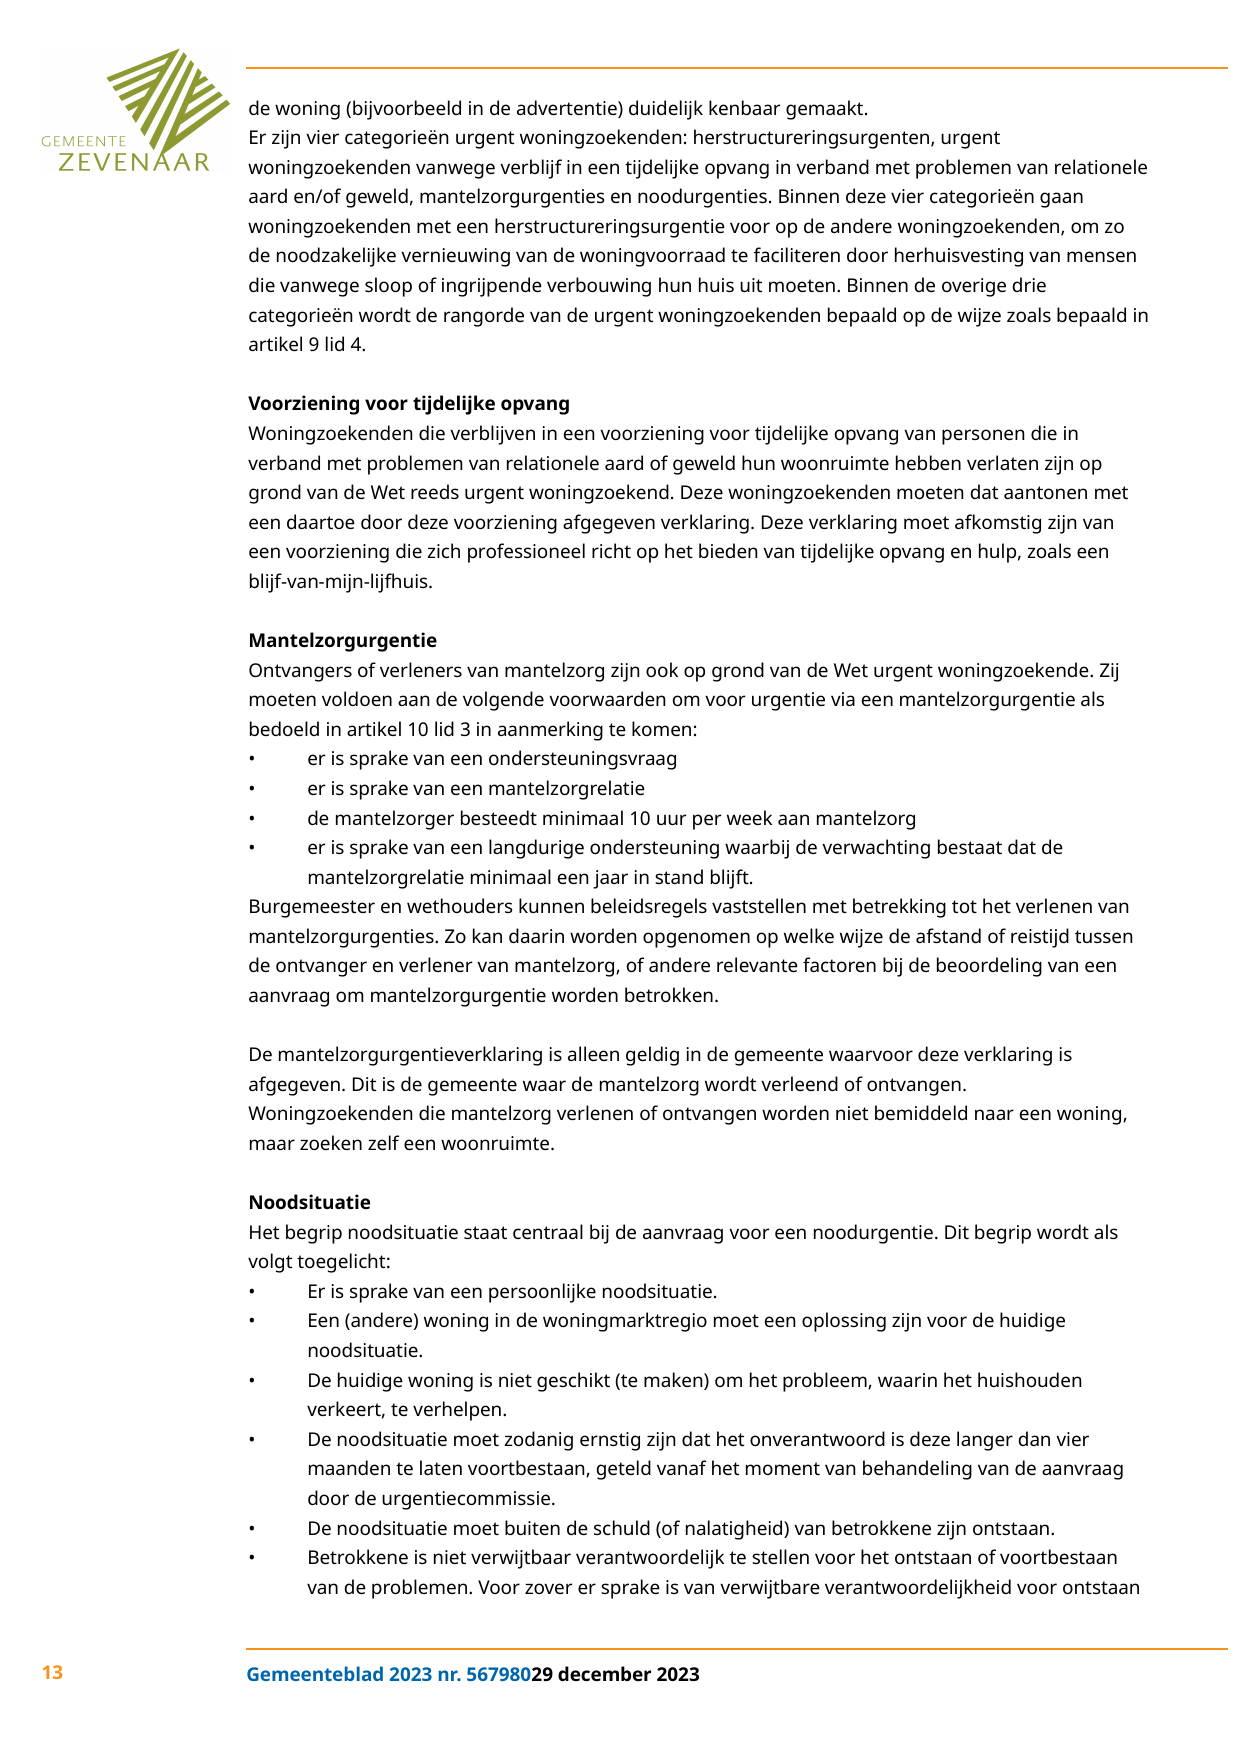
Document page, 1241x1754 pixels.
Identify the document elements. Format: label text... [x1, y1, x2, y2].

list De huidige woning is niet geschikt (te maken) om het probleem, waarin het huishouden verkeert, te verhelpen. [248, 1367, 1152, 1422]
list Er is sprake van een persoonlijke noodsituatie. [248, 1278, 1152, 1304]
text Noodsituatie [248, 1189, 1152, 1215]
text Mantelzorgurgentie [248, 627, 1152, 653]
picture [41, 47, 231, 172]
list er is sprake van een ondersteuningsvraag [248, 746, 1152, 771]
list de mantelzorger besteedt minimaal 10 uur per week aan mantelzorg [248, 805, 1152, 831]
text Ontvangers of verleners van mantelzorg zijn ook op grond van de Wet urgent woningzoekende. Zij moeten voldoen aan de volgende voorwaarden om voor urgentie via een mantelzorgurgentie als bedoeld in artikel 10 lid 3 in aanmerking te komen: [248, 657, 1152, 742]
text de woning (bijvoorbeeld in de advertentie) duidelijk kenbaar gemaakt. [248, 95, 1152, 121]
text Burgemeester en wethouders kunnen beleidsregels vaststellen met betrekking tot het verlenen van mantelzorgurgenties. Zo kan daarin worden opgenomen op welke wijze de afstand of reistijd tussen de ontvanger en verlener van mantelzorg, of andere relevante factoren bij de beoordeling van een aanvraag om mantelzorgurgentie worden betrokken. [248, 893, 1152, 1008]
list er is sprake van een langdurige ondersteuning waarbij de verwachting bestaat dat de mantelzorgrelatie minimaal een jaar in stand blijft. [248, 834, 1152, 890]
text Woningzoekenden die mantelzorg verlenen of ontvangen worden niet bemiddeld naar een woning, maar zoeken zelf een woonruimte. [248, 1101, 1152, 1156]
list De noodsituatie moet zodanig ernstig zijn dat het onverantwoord is deze langer dan vier maanden te laten voortbestaan, geteld vanaf het moment van behandeling van de aanvraag door de urgentiecommissie. [248, 1426, 1152, 1511]
list De noodsituatie moet buiten de schuld (of nalatigheid) van betrokkene zijn ontstaan. [248, 1515, 1152, 1541]
text Het begrip noodsituatie staat centraal bij de aanvraag voor een noodurgentie. Dit begrip wordt als volgt toegelicht: [248, 1219, 1152, 1274]
list Betrokkene is niet verwijtbaar verantwoordelijk te stellen voor het ontstaan of voortbestaan van de problemen. Voor zover er sprake is van verwijtbare verantwoordelijkheid voor ontstaan [248, 1544, 1152, 1600]
list Een (andere) woning in de woningmarktregio moet een oplossing zijn voor de huidige noodsituatie. [248, 1308, 1152, 1363]
text Er zijn vier categorieën urgent woningzoekenden: herstructureringsurgenten, urgent woningzoekenden vanwege verblijf in een tijdelijke opvang in verband met problemen van relationele aard en/of geweld, mantelzorgurgenties en noodurgenties. Binnen deze vier categorieën gaan woningzoekenden met een herstructureringsurgentie voor op de andere woningzoekenden, om zo de noodzakelijke vernieuwing van de woningvoorraad te faciliteren door herhuisvesting van mensen die vanwege sloop of ingrijpende verbouwing hun huis uit moeten. Binnen de overige drie categorieën wordt de rangorde van de urgent woningzoekenden bepaald op de wijze zoals bepaald in artikel 9 lid 4. [248, 124, 1152, 357]
text De mantelzorgurgentieverklaring is alleen geldig in de gemeente waarvoor deze verklaring is afgegeven. Dit is de gemeente waar de mantelzorg wordt verleend of ontvangen. [248, 1041, 1152, 1097]
text Voorziening voor tijdelijke opvang [248, 391, 1152, 416]
list er is sprake van een mantelzorgrelatie [248, 775, 1152, 801]
text Woningzoekenden die verblijven in een voorziening voor tijdelijke opvang van personen die in verband met problemen van relationele aard of geweld hun woonruimte hebben verlaten zijn op grond van de Wet reeds urgent woningzoekend. Deze woningzoekenden moeten dat aantonen met een daartoe door deze voorziening afgegeven verklaring. Deze verklaring moet afkomstig zijn van een voorziening die zich professioneel richt op het bieden van tijdelijke opvang en hulp, zoals een blijf-van-mijn-lijfhuis. [248, 420, 1152, 594]
